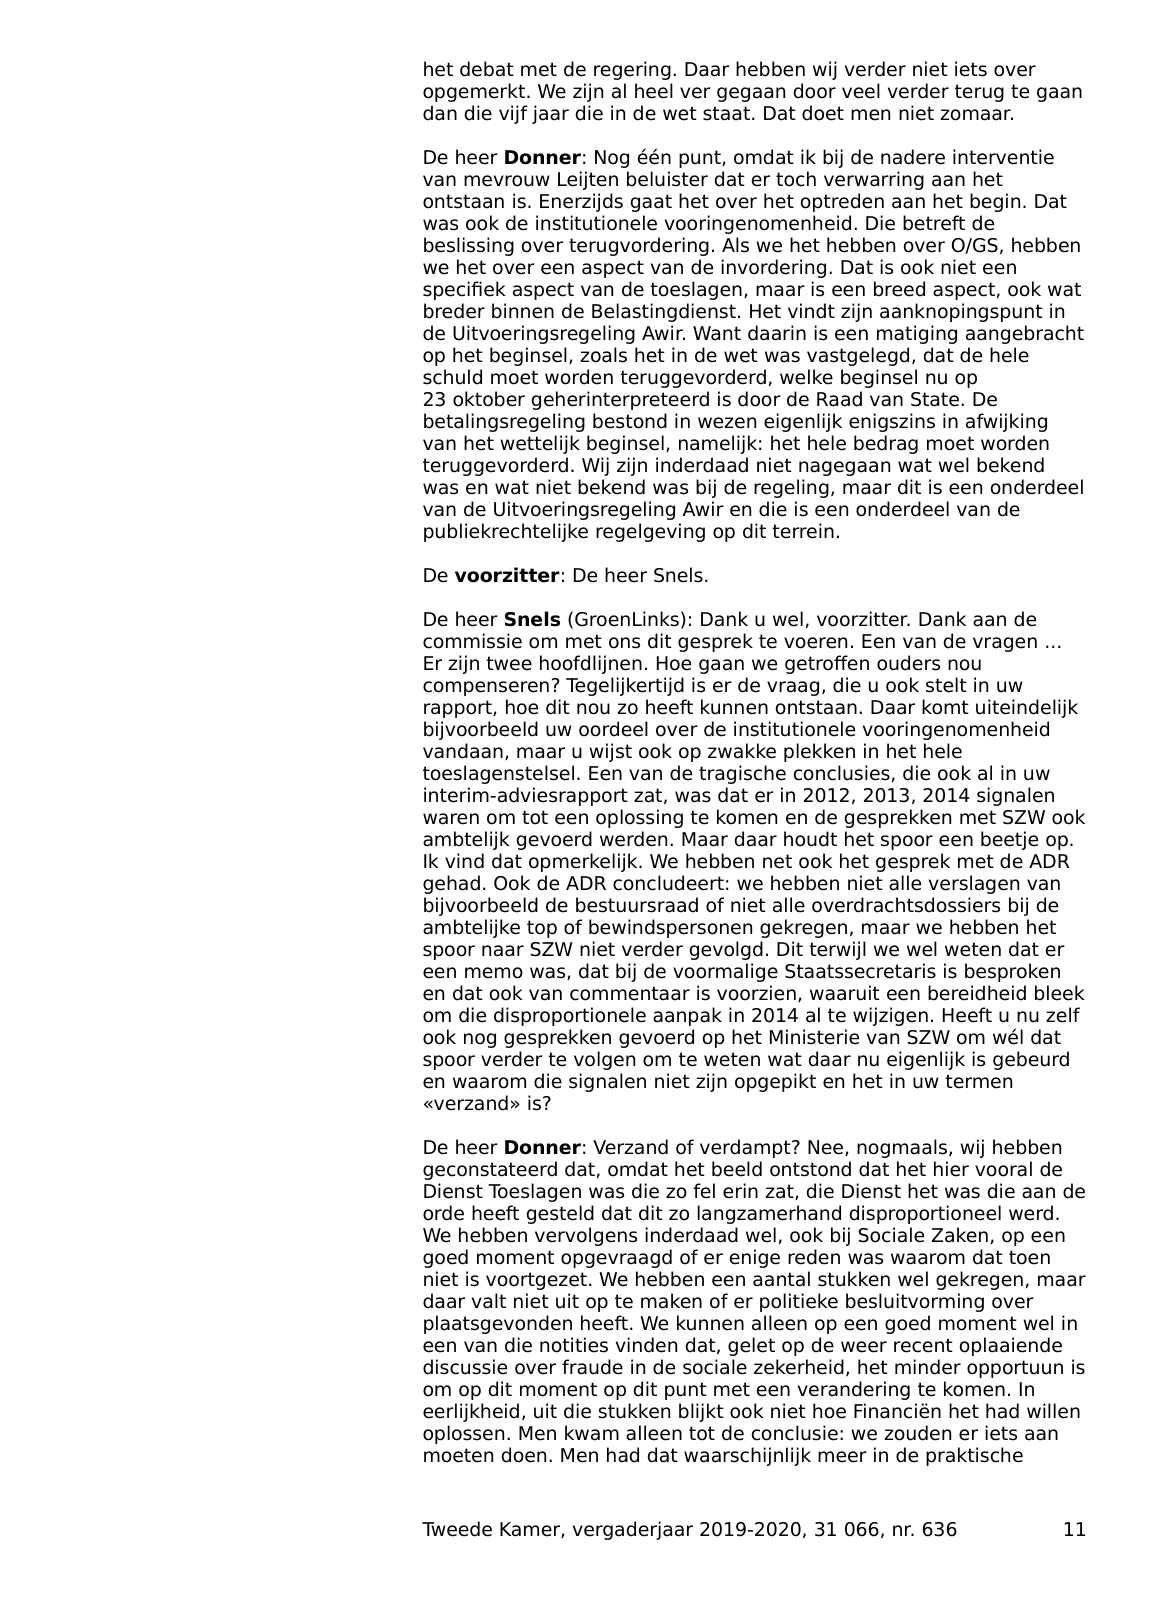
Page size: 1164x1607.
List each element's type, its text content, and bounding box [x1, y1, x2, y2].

text De heer Snels (GroenLinks): Dank u wel, voorzitter. Dank aan de commissie om met ons dit gesprek te voeren. Een van de vragen ... Er zijn twee hoofdlijnen. Hoe gaan we getroffen ouders nou compenseren? Tegelijkertijd is er de vraag, die u ook stelt in uw rapport, hoe dit nou zo heeft kunnen ontstaan. Daar komt uiteindelijk bijvoorbeeld uw oordeel over de institutionele vooringenomenheid vandaan, maar u wijst ook op zwakke plekken in het hele toeslagenstelsel. Een van de tragische conclusies, die ook al in uw interim-adviesrapport zat, was dat er in 2012, 2013, 2014 signalen waren om tot een oplossing te komen en de gesprekken met SZW ook ambtelijk gevoerd werden. Maar daar houdt het spoor een beetje op. Ik vind dat opmerkelijk. We hebben net ook het gesprek met de ADR gehad. Ook de ADR concludeert: we hebben niet alle verslagen van bijvoorbeeld de bestuursraad of niet alle overdrachtsdossiers bij de ambtelijke top of bewindspersonen gekregen, maar we hebben het spoor naar SZW niet verder gevolgd. Dit terwijl we wel weten dat er een memo was, dat bij de voormalige Staatssecretaris is besproken en dat ook van commentaar is voorzien, waaruit een bereidheid bleek om die disproportionele aanpak in 2014 al te wijzigen. Heeft u nu zelf ook nog gesprekken gevoerd op het Ministerie van SZW om wél dat spoor verder te volgen om te weten wat daar nu eigenlijk is gebeurd en waarom die signalen niet zijn opgepikt en het in uw termen «verzand» is? [422, 609, 1087, 1115]
text De heer Donner: Verzand of verdampt? Nee, nogmaals, wij hebben geconstateerd dat, omdat het beeld ontstond dat het hier vooral de Dienst Toeslagen was die zo fel erin zat, die Dienst het was die aan de orde heeft gesteld dat dit zo langzamerhand disproportioneel werd. We hebben vervolgens inderdaad wel, ook bij Sociale Zaken, op een goed moment opgevraagd of er enige reden was waarom dat toen niet is voortgezet. We hebben een aantal stukken wel gekregen, maar daar valt niet uit op te maken of er politieke besluitvorming over plaatsgevonden heeft. We kunnen alleen op een goed moment wel in een van die notities vinden dat, gelet op de weer recent oplaaiende discussie over fraude in de sociale zekerheid, het minder opportuun is om op dit moment op dit punt met een verandering te komen. In eerlijkheid, uit die stukken blijkt ook niet hoe Financiën het had willen oplossen. Men kwam alleen tot de conclusie: we zouden er iets aan moeten doen. Men had dat waarschijnlijk meer in de praktische [422, 1137, 1087, 1467]
text De heer Donner: Nog één punt, omdat ik bij de nadere interventie van mevrouw Leijten beluister dat er toch verwarring aan het ontstaan is. Enerzijds gaat het over het optreden aan het begin. Dat was ook de institutionele vooringenomenheid. Die betreft de beslissing over terugvordering. Als we het hebben over O/GS, hebben we het over een aspect van de invordering. Dat is ook niet een specifiek aspect van de toeslagen, maar is een breed aspect, ook wat breder binnen de Belastingdienst. Het vindt zijn aanknopingspunt in de Uitvoeringsregeling Awir. Want daarin is een matiging aangebracht op het beginsel, zoals het in de wet was vastgelegd, dat de hele schuld moet worden teruggevorderd, welke beginsel nu op 23 oktober geherinterpreteerd is door de Raad van State. De betalingsregeling bestond in wezen eigenlijk enigszins in afwijking van het wettelijk beginsel, namelijk: het hele bedrag moet worden teruggevorderd. Wij zijn inderdaad niet nagegaan wat wel bekend was en wat niet bekend was bij de regeling, maar dit is een onderdeel van de Uitvoeringsregeling Awir en die is een onderdeel van de publiekrechtelijke regelgeving op dit terrein. [422, 147, 1087, 543]
text De voorzitter: De heer Snels. [422, 565, 1087, 587]
text het debat met de regering. Daar hebben wij verder niet iets over opgemerkt. We zijn al heel ver gegaan door veel verder terug te gaan dan die vijf jaar die in de wet staat. Dat doet men niet zomaar. [422, 59, 1087, 125]
